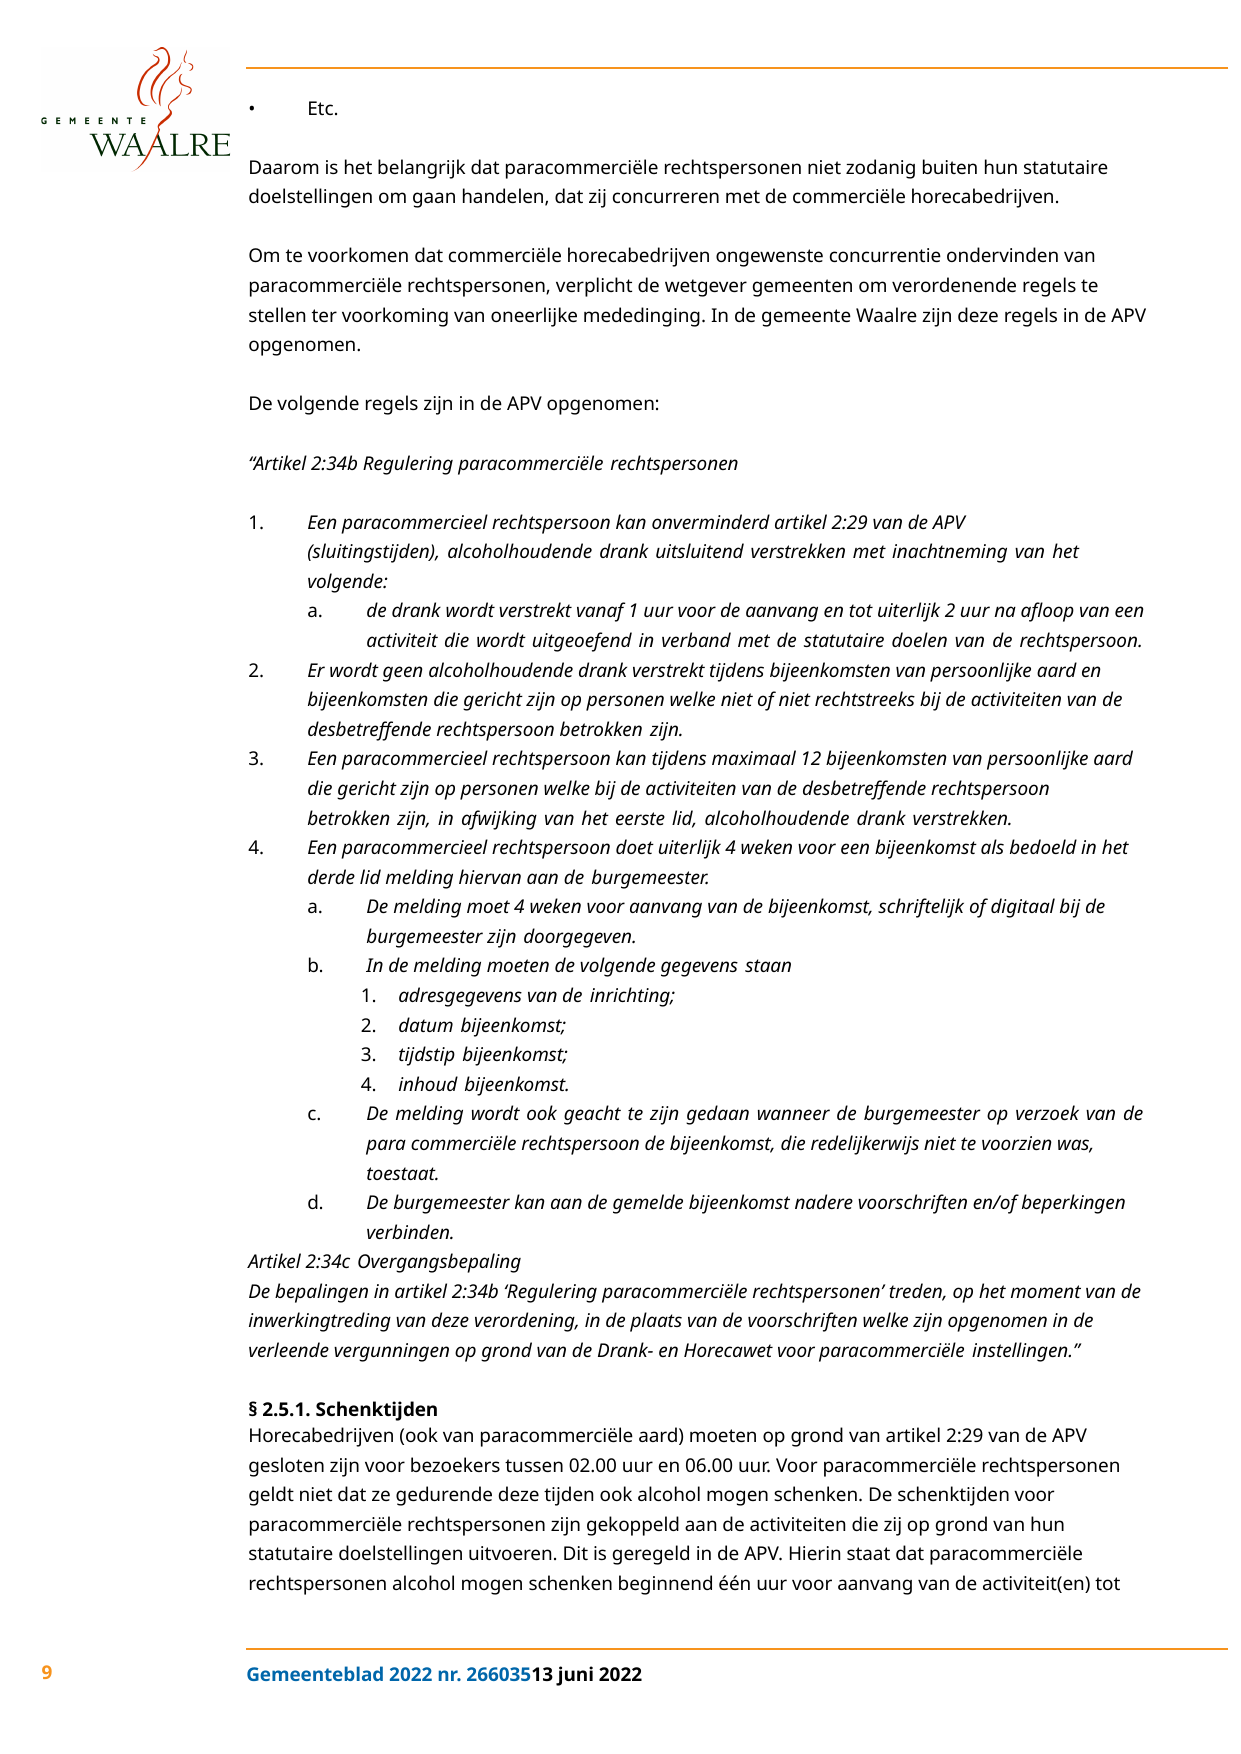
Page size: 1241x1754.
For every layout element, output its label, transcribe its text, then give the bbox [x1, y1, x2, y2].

text § 2.5.1. Schenktijden [248, 1396, 1152, 1422]
list inhoud bijeenkomst. [361, 1071, 1152, 1097]
list Er wordt geen alcoholhoudende drank verstrekt tijdens bijeenkomsten van persoonlijke aard en bijeenkomsten die gericht zijn op personen welke niet of niet rechtstreeks bij de activiteiten van de desbetreffende rechtspersoon betrokken zijn. [248, 657, 1152, 742]
list Een paracommercieel rechtspersoon kan onverminderd artikel 2:29 van de APV (sluitingstijden), alcoholhoudende drank uitsluitend verstrekken met inachtneming van het volgende: [248, 509, 1152, 594]
text De bepalingen in artikel 2:34b ‘Regulering paracommerciële rechtspersonen’ treden, op het moment van de inwerkingtreding van deze verordening, in de plaats van de voorschriften welke zijn opgenomen in de verleende vergunningen op grond van de Drank- en Horecawet voor paracommerciële instellingen.” [248, 1278, 1152, 1363]
text Horecabedrijven (ook van paracommerciële aard) moeten op grond van artikel 2:29 van de APV gesloten zijn voor bezoekers tussen 02.00 uur en 06.00 uur. Voor paracommerciële rechtspersonen geldt niet dat ze gedurende deze tijden ook alcohol mogen schenken. De schenktijden voor paracommerciële rechtspersonen zijn gekoppeld aan de activiteiten die zij op grond van hun statutaire doelstellingen uitvoeren. Dit is geregeld in de APV. Hierin staat dat paracommerciële rechtspersonen alcohol mogen schenken beginnend één uur voor aanvang van de activiteit(en) tot [248, 1422, 1152, 1596]
list Een paracommercieel rechtspersoon doet uiterlijk 4 weken voor een bijeenkomst als bedoeld in het derde lid melding hiervan aan de burgemeester. [248, 834, 1152, 890]
picture [41, 47, 231, 172]
text “Artikel 2:34b Regulering paracommerciële rechtspersonen [248, 450, 1152, 476]
list De melding moet 4 weken voor aanvang van de bijeenkomst, schriftelijk of digitaal bij de burgemeester zijn doorgegeven. [307, 893, 1152, 949]
list De burgemeester kan aan de gemelde bijeenkomst nadere voorschriften en/of beperkingen verbinden. [307, 1189, 1152, 1245]
list adresgegevens van de inrichting; [361, 982, 1152, 1008]
list de drank wordt verstrekt vanaf 1 uur voor de aanvang en tot uiterlijk 2 uur na afloop van een activiteit die wordt uitgeoefend in verband met de statutaire doelen van de rechtspersoon. [307, 598, 1152, 653]
text De volgende regels zijn in de APV opgenomen: [248, 391, 1152, 416]
text Om te voorkomen dat commerciële horecabedrijven ongewenste concurrentie ondervinden van paracommerciële rechtspersonen, verplicht de wetgever gemeenten om verordenende regels te stellen ter voorkoming van oneerlijke mededinging. In de gemeente Waalre zijn deze regels in de APV opgenomen. [248, 243, 1152, 357]
list Etc. [248, 95, 1152, 121]
text Artikel 2:34c Overgangsbepaling [248, 1248, 1152, 1274]
list tijdstip bijeenkomst; [361, 1041, 1152, 1067]
list datum bijeenkomst; [361, 1012, 1152, 1038]
text Daarom is het belangrijk dat paracommerciële rechtspersonen niet zodanig buiten hun statutaire doelstellingen om gaan handelen, dat zij concurreren met de commerciële horecabedrijven. [248, 154, 1152, 209]
list De melding wordt ook geacht te zijn gedaan wanneer de burgemeester op verzoek van de para commerciële rechtspersoon de bijeenkomst, die redelijkerwijs niet te voorzien was, toestaat. [307, 1101, 1152, 1186]
list Een paracommercieel rechtspersoon kan tijdens maximaal 12 bijeenkomsten van persoonlijke aard die gericht zijn op personen welke bij de activiteiten van de desbetreffende rechtspersoon betrokken zijn, in afwijking van het eerste lid, alcoholhoudende drank verstrekken. [248, 746, 1152, 831]
list In de melding moeten de volgende gegevens staan [307, 953, 1152, 978]
